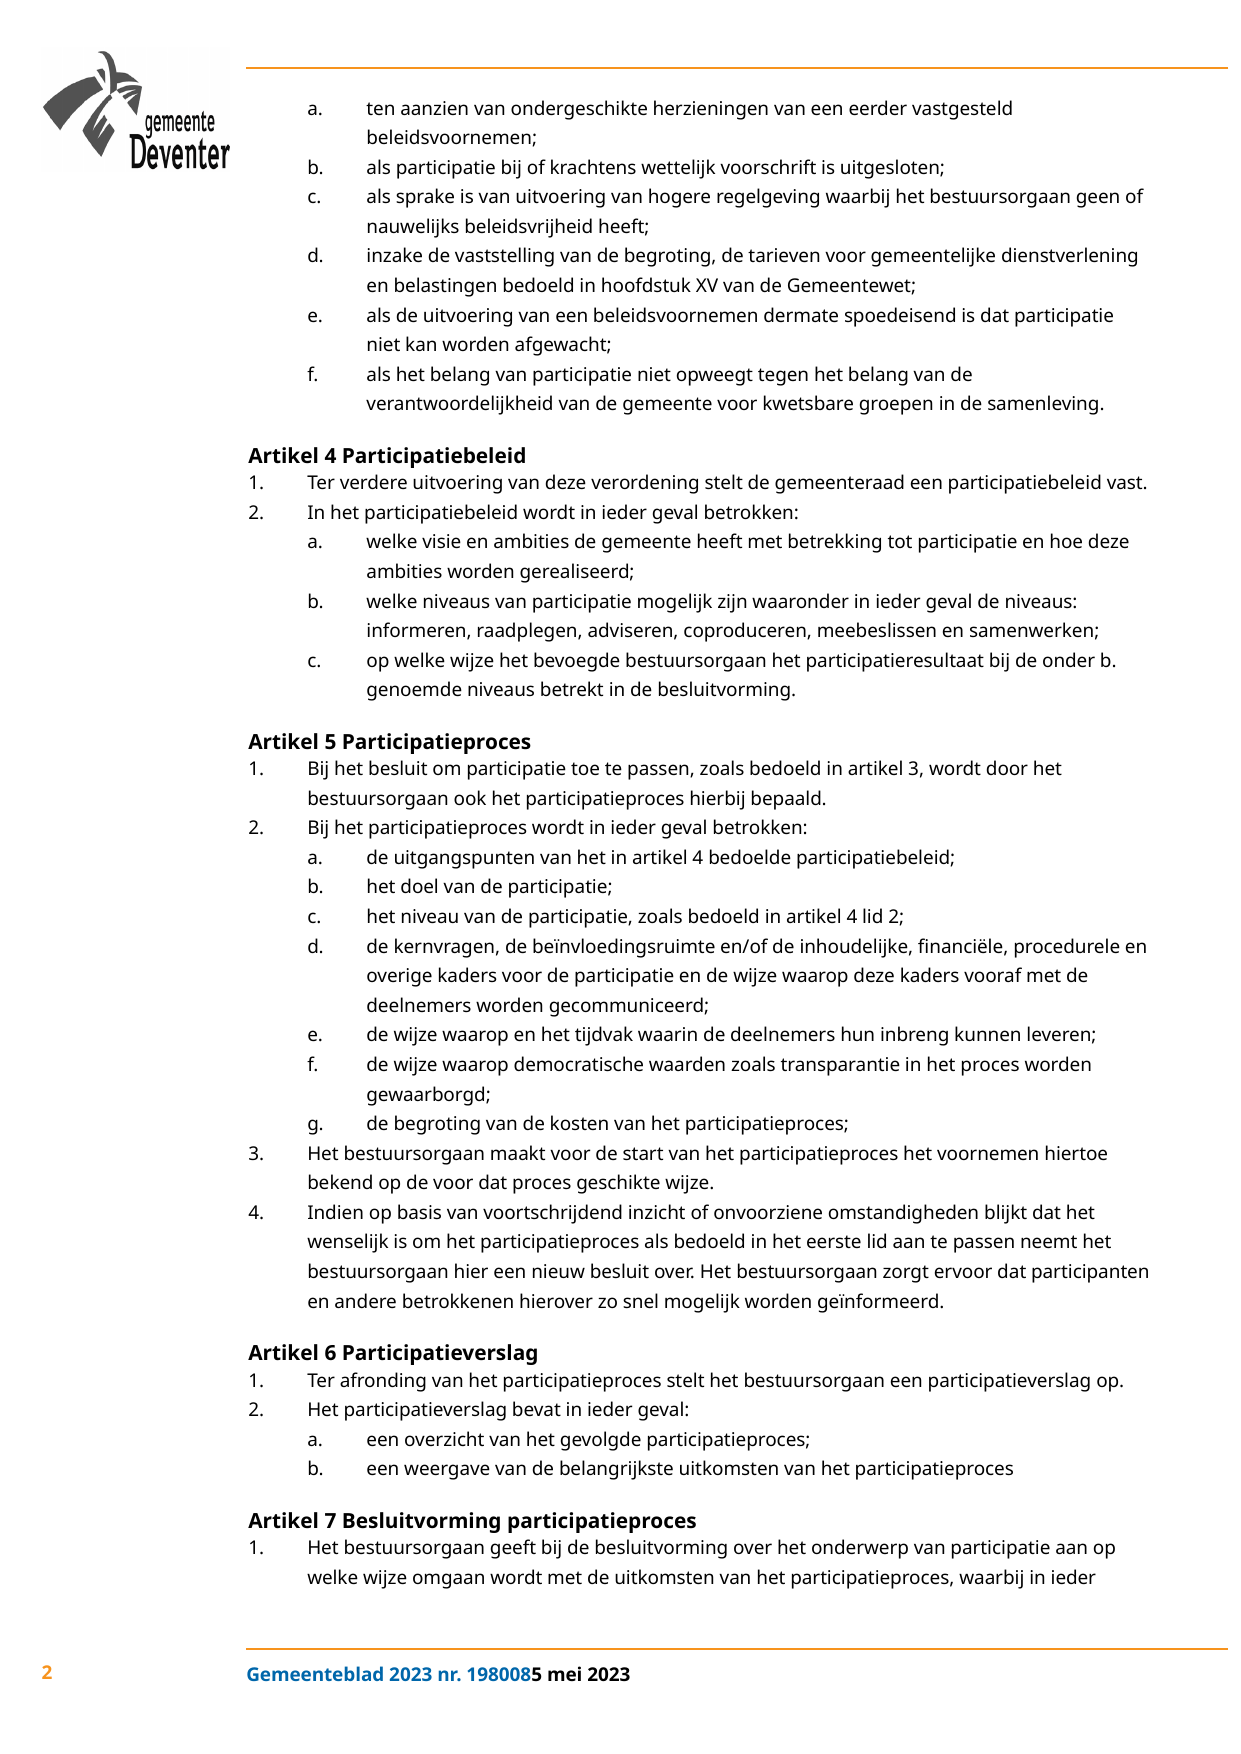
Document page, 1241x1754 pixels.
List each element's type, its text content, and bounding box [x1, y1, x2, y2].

list Bij het besluit om participatie toe te passen, zoals bedoeld in artikel 3, wordt door het bestuursorgaan ook het participatieproces hierbij bepaald. [248, 755, 1152, 811]
list de begroting van de kosten van het participatieproces; [307, 1110, 1152, 1136]
list als participatie bij of krachtens wettelijk voorschrift is uitgesloten; [307, 154, 1152, 180]
list op welke wijze het bevoegde bestuursorgaan het participatieresultaat bij de onder b. genoemde niveaus betrekt in de besluitvorming. [307, 647, 1152, 702]
text Artikel 6 Participatieverslag [248, 1338, 1152, 1367]
list als de uitvoering van een beleidsvoornemen dermate spoedeisend is dat participatie niet kan worden afgewacht; [307, 302, 1152, 357]
text Artikel 5 Participatieproces [248, 727, 1152, 755]
list ten aanzien van ondergeschikte herzieningen van een eerder vastgesteld beleidsvoornemen; [307, 95, 1152, 150]
list Ter verdere uitvoering van deze verordening stelt de gemeenteraad een participatiebeleid vast. [248, 469, 1152, 495]
list Het participatieverslag bevat in ieder geval: [248, 1396, 1152, 1422]
list Het bestuursorgaan geeft bij de besluitvorming over het onderwerp van participatie aan op welke wijze omgaan wordt met de uitkomsten van het participatieproces, waarbij in ieder [248, 1534, 1152, 1590]
list Ter afronding van het participatieproces stelt het bestuursorgaan een participatieverslag op. [248, 1367, 1152, 1392]
list Het bestuursorgaan maakt voor de start van het participatieproces het voornemen hiertoe bekend op de voor dat proces geschikte wijze. [248, 1140, 1152, 1195]
list het doel van de participatie; [307, 874, 1152, 899]
list de kernvragen, de beïnvloedingsruimte en/of de inhoudelijke, financiële, procedurele en overige kaders voor de participatie en de wijze waarop deze kaders vooraf met de deelnemers worden gecommuniceerd; [307, 933, 1152, 1018]
text Artikel 4 Participatiebeleid [248, 441, 1152, 469]
list als sprake is van uitvoering van hogere regelgeving waarbij het bestuursorgaan geen of nauwelijks beleidsvrijheid heeft; [307, 183, 1152, 239]
picture [41, 47, 231, 172]
list de wijze waarop democratische waarden zoals transparantie in het proces worden gewaarborgd; [307, 1051, 1152, 1107]
list de uitgangspunten van het in artikel 4 bedoelde participatiebeleid; [307, 844, 1152, 870]
list het niveau van de participatie, zoals bedoeld in artikel 4 lid 2; [307, 903, 1152, 929]
text Artikel 7 Besluitvorming participatieproces [248, 1506, 1152, 1534]
list welke niveaus van participatie mogelijk zijn waaronder in ieder geval de niveaus: informeren, raadplegen, adviseren, coproduceren, meebeslissen en samenwerken; [307, 588, 1152, 643]
list als het belang van participatie niet opweegt tegen het belang van de verantwoordelijkheid van de gemeente voor kwetsbare groepen in de samenleving. [307, 361, 1152, 416]
list In het participatiebeleid wordt in ieder geval betrokken: [248, 499, 1152, 525]
list een weergave van de belangrijkste uitkomsten van het participatieproces [307, 1456, 1152, 1481]
list de wijze waarop en het tijdvak waarin de deelnemers hun inbreng kunnen leveren; [307, 1022, 1152, 1047]
list Bij het participatieproces wordt in ieder geval betrokken: [248, 814, 1152, 840]
list Indien op basis van voortschrijdend inzicht of onvoorziene omstandigheden blijkt dat het wenselijk is om het participatieproces als bedoeld in het eerste lid aan te passen neemt het bestuursorgaan hier een nieuw besluit over. Het bestuursorgaan zorgt ervoor dat participanten en andere betrokkenen hierover zo snel mogelijk worden geïnformeerd. [248, 1199, 1152, 1314]
list een overzicht van het gevolgde participatieproces; [307, 1426, 1152, 1452]
list inzake de vaststelling van de begroting, de tarieven voor gemeentelijke dienstverlening en belastingen bedoeld in hoofdstuk XV van de Gemeentewet; [307, 243, 1152, 298]
list welke visie en ambities de gemeente heeft met betrekking tot participatie en hoe deze ambities worden gerealiseerd; [307, 529, 1152, 584]
